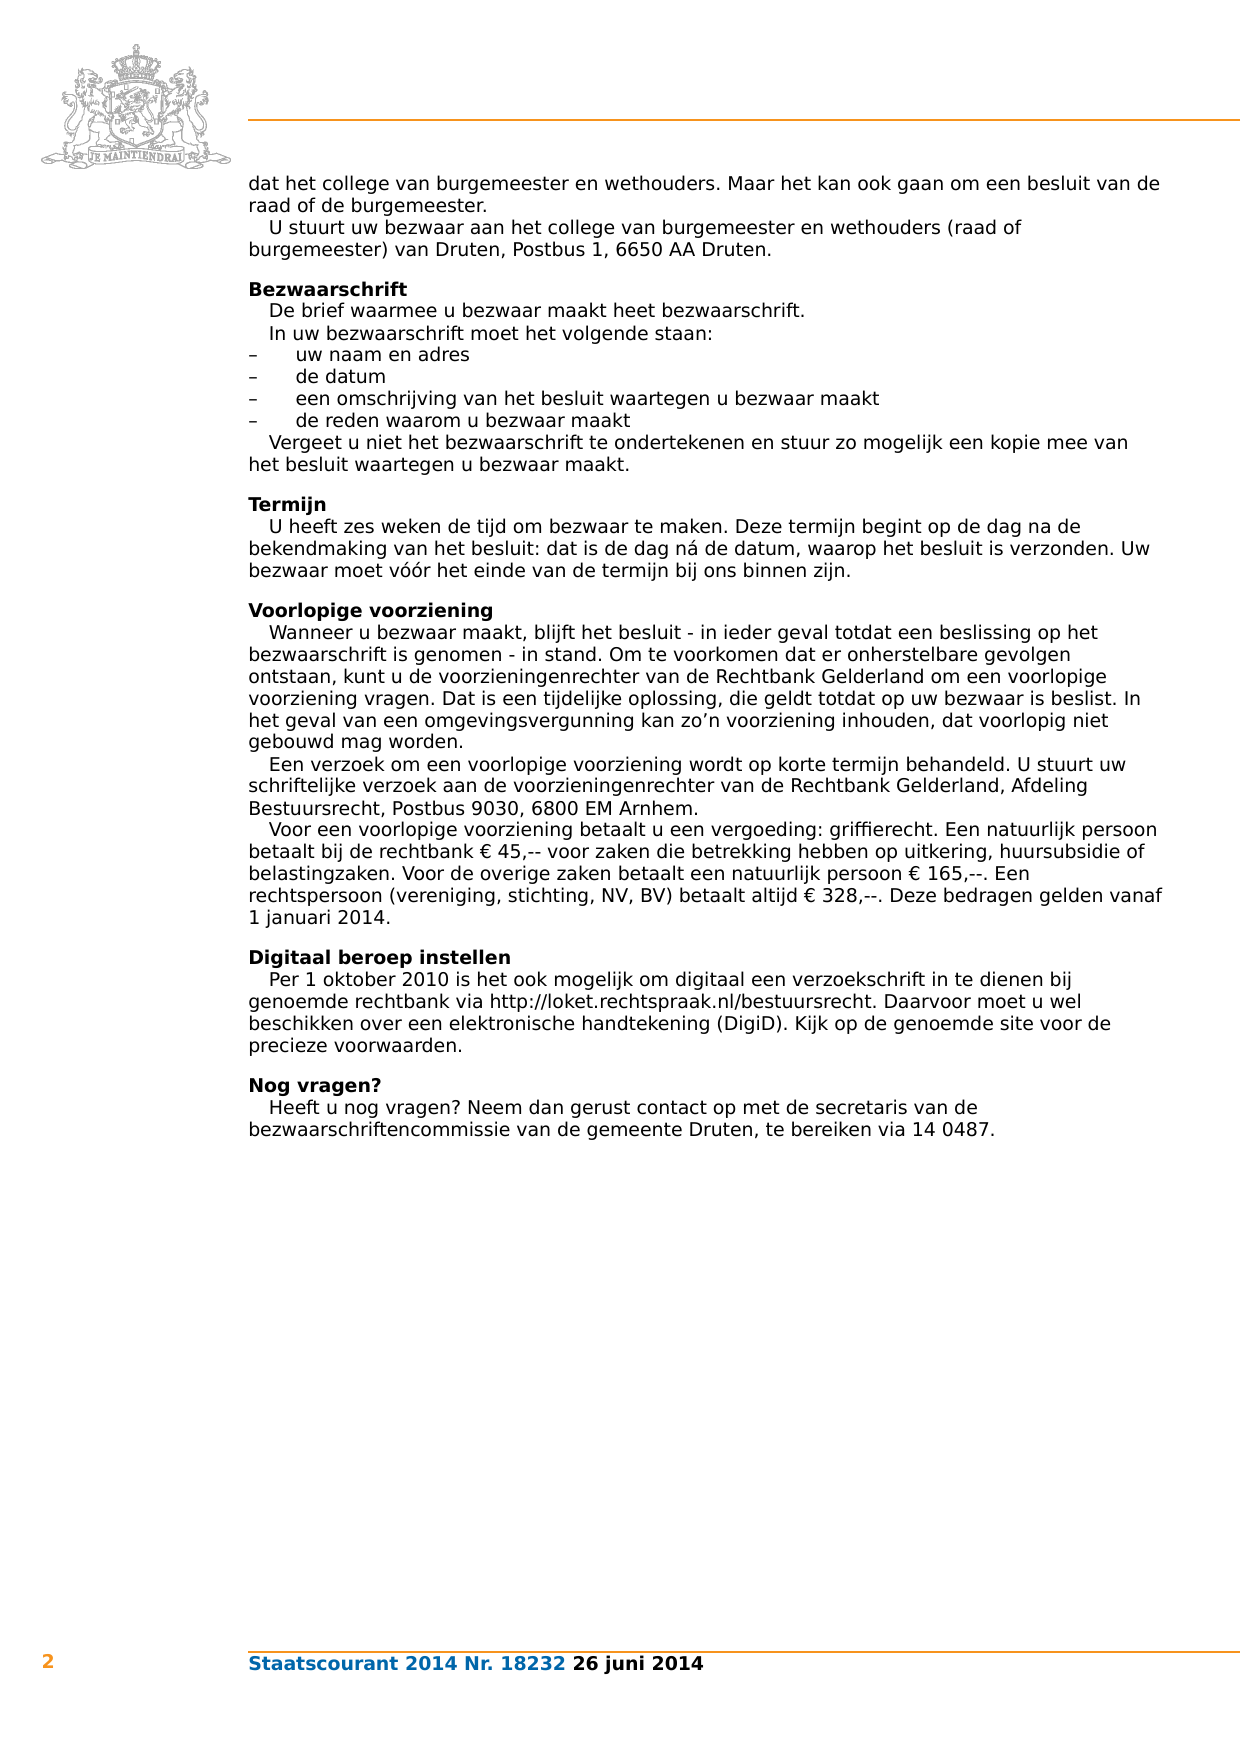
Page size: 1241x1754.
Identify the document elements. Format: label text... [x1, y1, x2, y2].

subtitle Nog vragen? [248, 1074, 1163, 1097]
text Vergeet u niet het bezwaarschrift te ondertekenen en stuur zo mogelijk een kopie mee van het besluit waartegen u bezwaar maakt. [248, 432, 1163, 476]
text U stuurt uw bezwaar aan het college van burgemeester en wethouders (raad of burgemeester) van Druten, Postbus 1, 6650 AA Druten. [248, 217, 1163, 261]
subtitle Digitaal beroep instellen [248, 947, 1163, 969]
text De brief waarmee u bezwaar maakt heet bezwaarschrift. [248, 300, 1163, 322]
subtitle Termijn [248, 494, 1163, 516]
subtitle Voorlopige voorziening [248, 599, 1163, 622]
text Voor een voorlopige voorziening betaalt u een vergoeding: griffierecht. Een natuurlijk persoon betaalt bij de rechtbank € 45,-- voor zaken die betrekking hebben op uitkering, huursubsidie of belastingzaken. Voor de overige zaken betaalt een natuurlijk persoon € 165,--. Een rechtspersoon (vereniging, stichting, NV, BV) betaalt altijd € 328,--. Deze bedragen gelden vanaf 1 januari 2014. [248, 819, 1163, 929]
subtitle Bezwaarschrift [248, 278, 1163, 300]
text Heeft u nog vragen? Neem dan gerust contact op met de secretaris van de bezwaarschriftencommissie van de gemeente Druten, te bereiken via 14 0487. [248, 1097, 1163, 1141]
list de reden waarom u bezwaar maakt [248, 410, 1163, 432]
text Per 1 oktober 2010 is het ook mogelijk om digitaal een verzoekschrift in te dienen bij genoemde rechtbank via http://loket.rechtspraak.nl/bestuursrecht. Daarvoor moet u wel beschikken over een elektronische handtekening (DigiD). Kijk op de genoemde site voor de precieze voorwaarden. [248, 969, 1163, 1057]
text In uw bezwaarschrift moet het volgende staan: [248, 322, 1163, 344]
picture [41, 44, 231, 169]
list uw naam en adres [248, 344, 1163, 366]
text dat het college van burgemeester en wethouders. Maar het kan ook gaan om een besluit van de raad of de burgemeester. [248, 173, 1163, 217]
list de datum [248, 366, 1163, 388]
text U heeft zes weken de tijd om bezwaar te maken. Deze termijn begint op de dag na de bekendmaking van het besluit: dat is de dag ná de datum, waarop het besluit is verzonden. Uw bezwaar moet vóór het einde van de termijn bij ons binnen zijn. [248, 516, 1163, 582]
text Wanneer u bezwaar maakt, blijft het besluit - in ieder geval totdat een beslissing op het bezwaarschrift is genomen - in stand. Om te voorkomen dat er onherstelbare gevolgen ontstaan, kunt u de voorzieningenrechter van de Rechtbank Gelderland om een voorlopige voorziening vragen. Dat is een tijdelijke oplossing, die geldt totdat op uw bezwaar is beslist. In het geval van een omgevingsvergunning kan zo’n voorziening inhouden, dat voorlopig niet gebouwd mag worden. [248, 622, 1163, 753]
text Een verzoek om een voorlopige voorziening wordt op korte termijn behandeld. U stuurt uw schriftelijke verzoek aan de voorzieningenrechter van de Rechtbank Gelderland, Afdeling Bestuursrecht, Postbus 9030, 6800 EM Arnhem. [248, 753, 1163, 819]
list een omschrijving van het besluit waartegen u bezwaar maakt [248, 388, 1163, 410]
